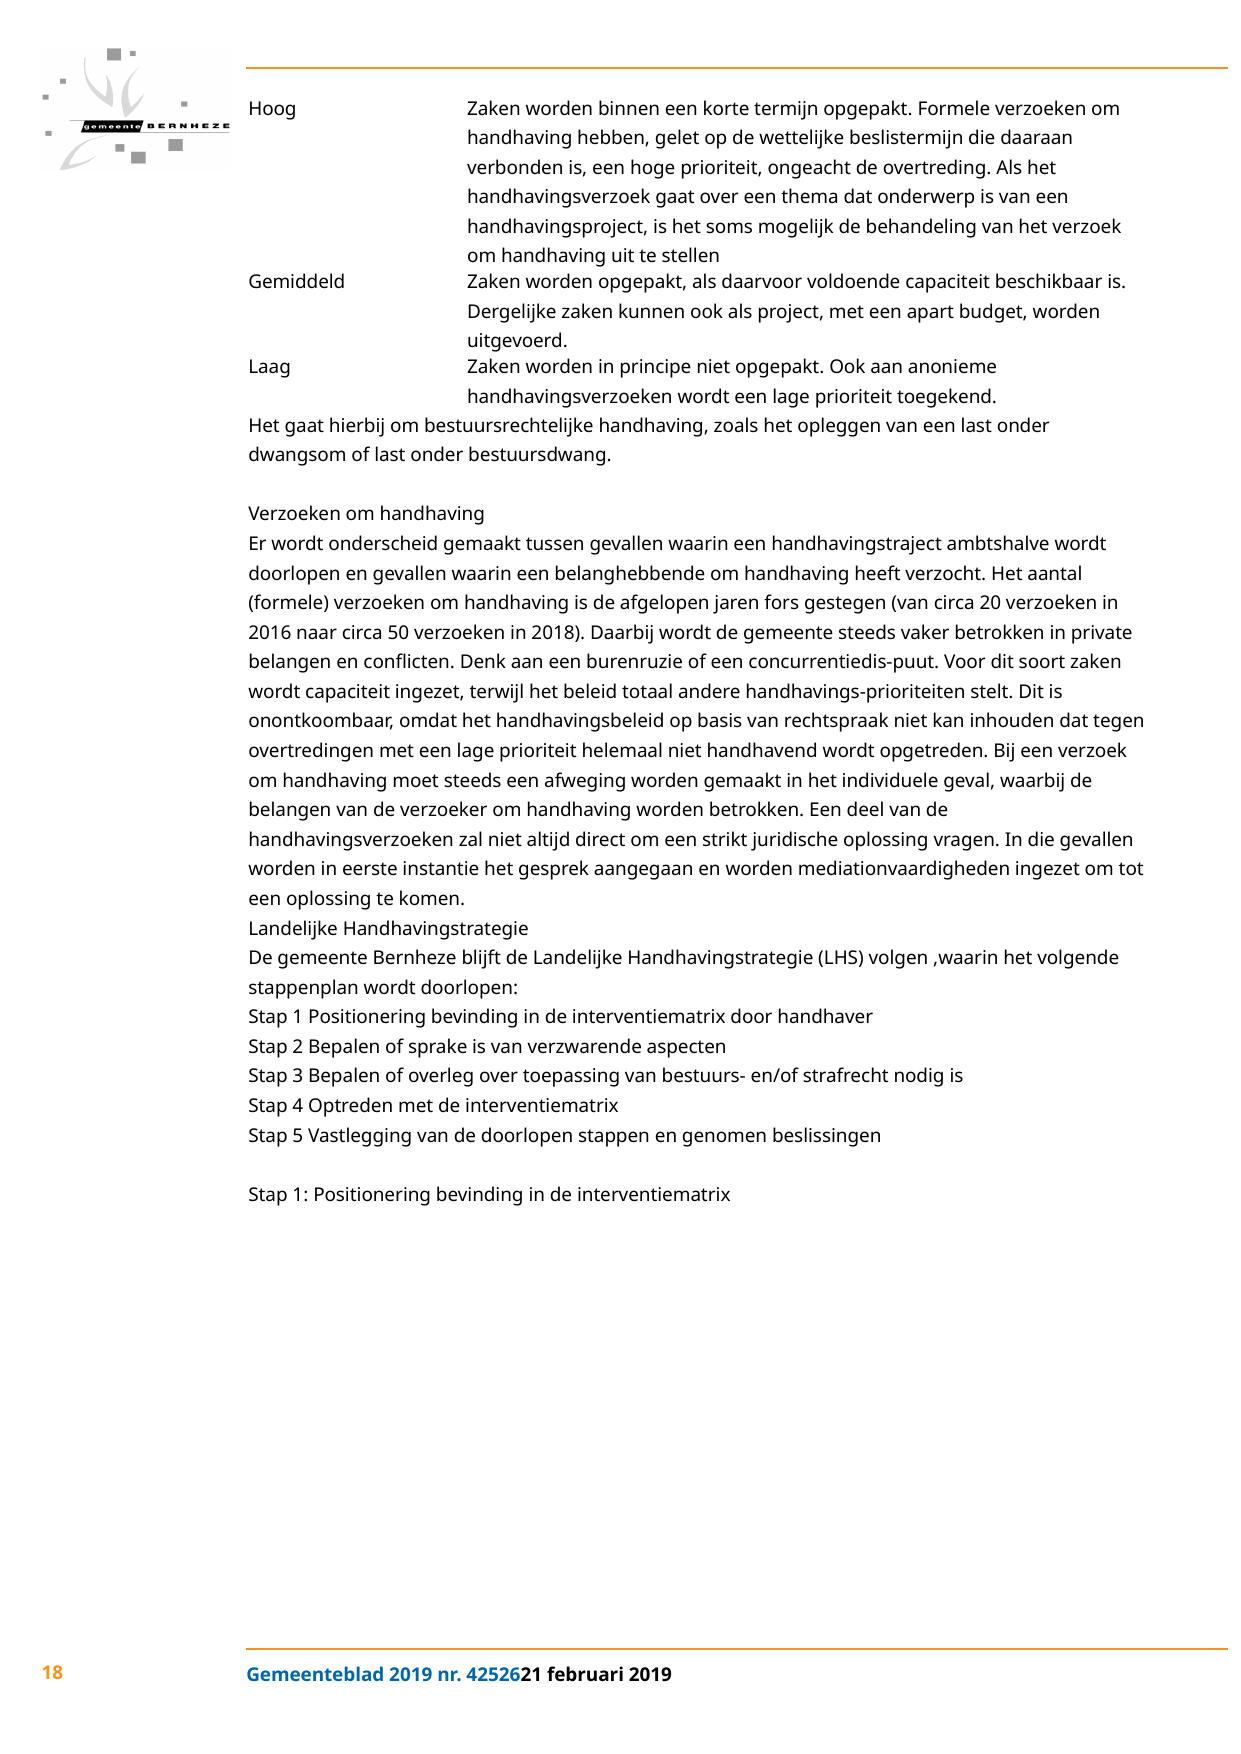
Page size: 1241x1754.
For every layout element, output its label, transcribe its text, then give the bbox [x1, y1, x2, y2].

table_cell Laag [248, 353, 467, 409]
text De gemeente Bernheze blijft de Landelijke Handhavingstrategie (LHS) volgen ,waarin het volgende stappenplan wordt doorlopen: [248, 944, 1152, 1000]
text Stap 2 Bepalen of sprake is van verzwarende aspecten [248, 1033, 1152, 1059]
table_cell Gemiddeld [248, 269, 467, 353]
table_cell Zaken worden opgepakt, als daarvoor voldoende capaciteit beschikbaar is. Dergelijke zaken kunnen ook als project, met een apart budget, worden uitgevoerd. [467, 269, 1152, 353]
table_cell Hoog [248, 95, 467, 268]
text Stap 1: Positionering bevinding in de interventiematrix [248, 1181, 1152, 1207]
text Landelijke Handhavingstrategie [248, 915, 1152, 941]
picture [41, 47, 231, 172]
text Stap 3 Bepalen of overleg over toepassing van bestuurs- en/of strafrecht nodig is [248, 1063, 1152, 1088]
text Stap 4 Optreden met de interventiematrix [248, 1092, 1152, 1118]
table_cell Zaken worden in principe niet opgepakt. Ook aan anonieme handhavingsverzoeken wordt een lage prioriteit toegekend. [467, 353, 1152, 409]
text Het gaat hierbij om bestuursrechtelijke handhaving, zoals het opleggen van een last onder dwangsom of last onder bestuursdwang. [248, 412, 1152, 467]
text Verzoeken om handhaving [248, 501, 1152, 526]
text Er wordt onderscheid gemaakt tussen gevallen waarin een handhavingstraject ambtshalve wordt doorlopen en gevallen waarin een belanghebbende om handhaving heeft verzocht. Het aantal (formele) verzoeken om handhaving is de afgelopen jaren fors gestegen (van circa 20 verzoeken in 2016 naar circa 50 verzoeken in 2018). Daarbij wordt de gemeente steeds vaker betrokken in private belangen en conflicten. Denk aan een burenruzie of een concurrentiedis-puut. Voor dit soort zaken wordt capaciteit ingezet, terwijl het beleid totaal andere handhavings-prioriteiten stelt. Dit is onontkoombaar, omdat het handhavingsbeleid op basis van rechtspraak niet kan inhouden dat tegen overtredingen met een lage prioriteit helemaal niet handhavend wordt opgetreden. Bij een verzoek om handhaving moet steeds een afweging worden gemaakt in het individuele geval, waarbij de belangen van de verzoeker om handhaving worden betrokken. Een deel van de handhavingsverzoeken zal niet altijd direct om een strikt juridische oplossing vragen. In die gevallen worden in eerste instantie het gesprek aangegaan en worden mediationvaardigheden ingezet om tot een oplossing te komen. [248, 530, 1152, 911]
text Stap 1 Positionering bevinding in de interventiematrix door handhaver [248, 1003, 1152, 1029]
table_cell Zaken worden binnen een korte termijn opgepakt. Formele verzoeken om handhaving hebben, gelet op de wettelijke beslistermijn die daaraan verbonden is, een hoge prioriteit, ongeacht de overtreding. Als het handhavingsverzoek gaat over een thema dat onderwerp is van een handhavingsproject, is het soms mogelijk de behandeling van het verzoek om handhaving uit te stellen [467, 95, 1152, 268]
text Stap 5 Vastlegging van de doorlopen stappen en genomen beslissingen [248, 1122, 1152, 1148]
